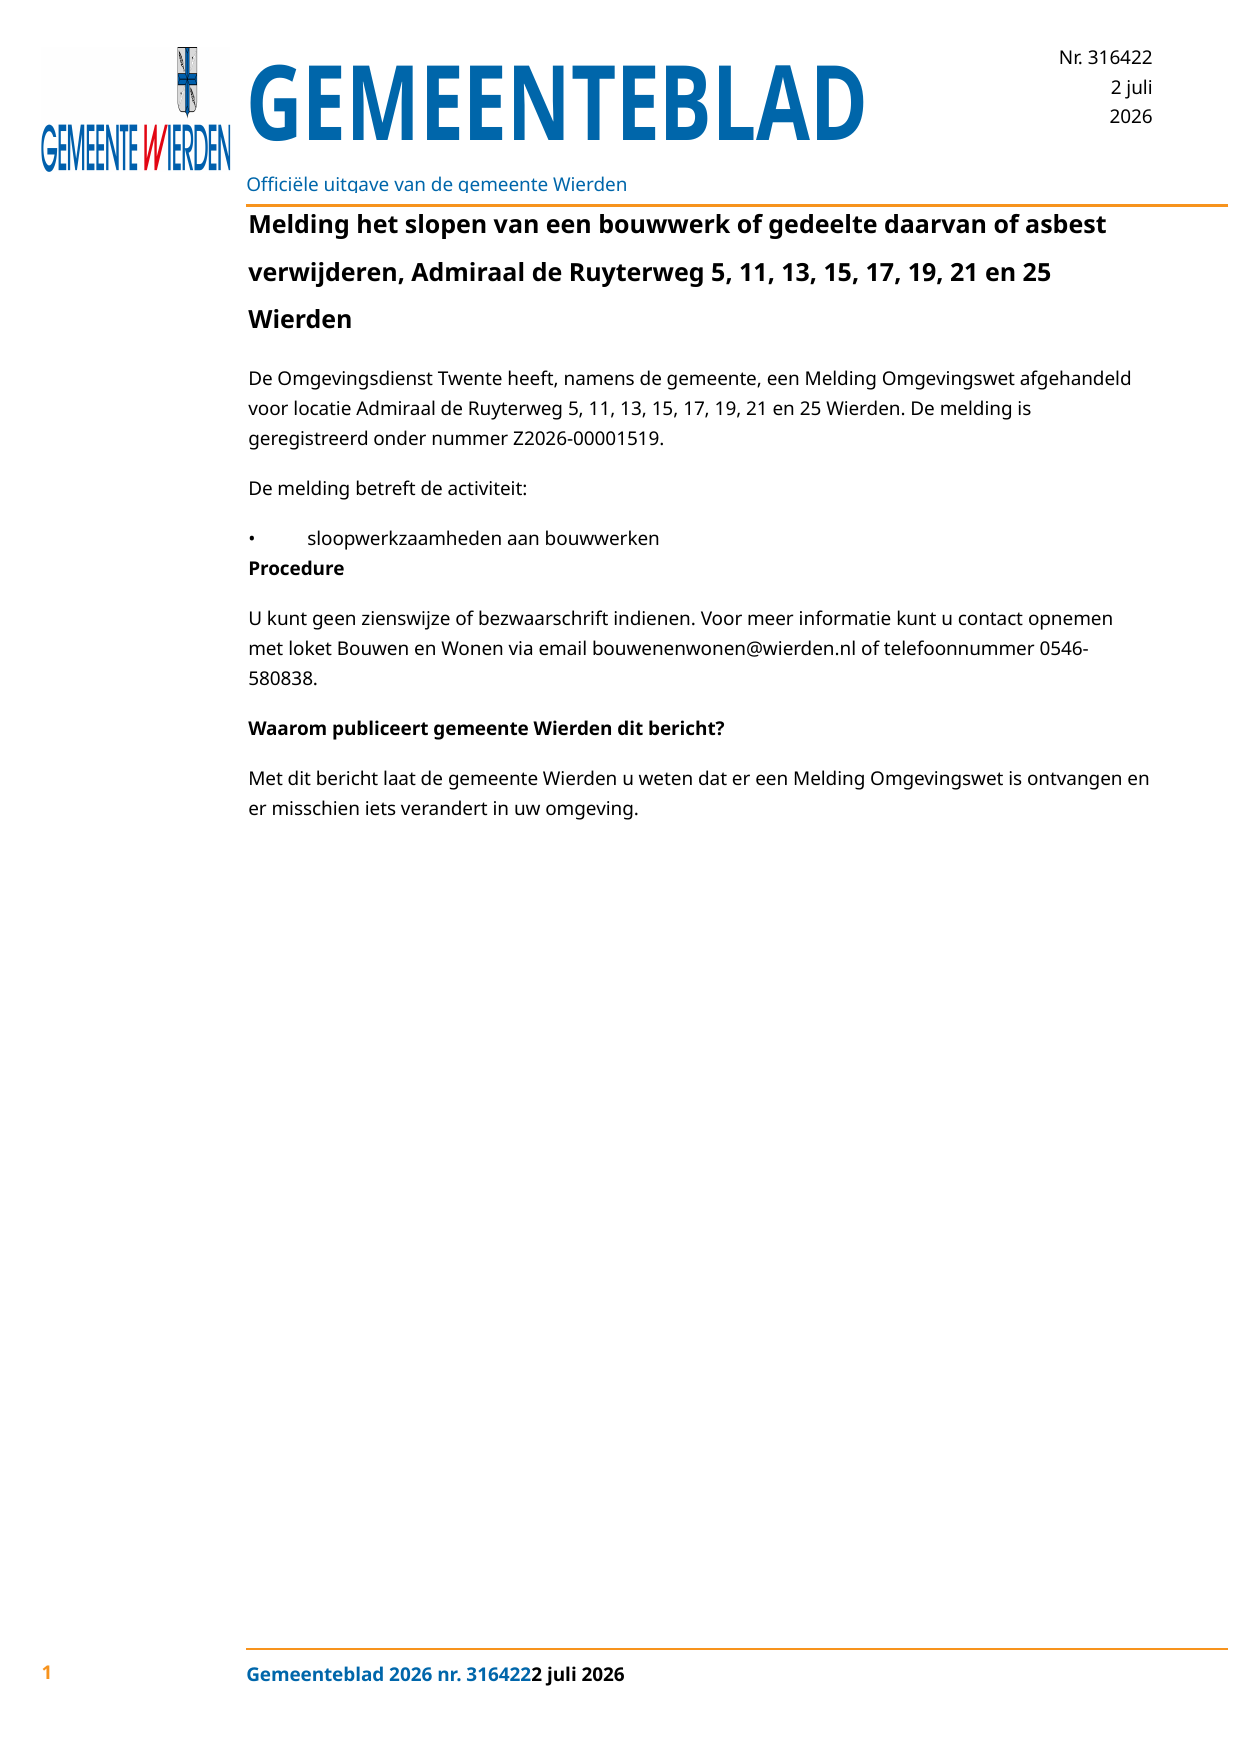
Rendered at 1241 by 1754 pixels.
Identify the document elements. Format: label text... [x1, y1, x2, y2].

text Procedure [248, 555, 1152, 581]
text Waarom publiceert gemeente Wierden dit bericht? [248, 715, 1152, 741]
text Melding het slopen van een bouwwerk of gedeelte daarvan of asbest verwijderen, Admiraal de Ruyterweg 5, 11, 13, 15, 17, 19, 21 en 25 Wierden [248, 207, 1152, 336]
text De Omgevingsdienst Twente heeft, namens de gemeente, een Melding Omgevingswet afgehandeld voor locatie Admiraal de Ruyterweg 5, 11, 13, 15, 17, 19, 21 en 25 Wierden. De melding is geregistreerd onder nummer Z2026-00001519. [248, 366, 1152, 450]
text De melding betreft de activiteit: [248, 475, 1152, 501]
text U kunt geen zienswijze of bezwaarschrift indienen. Voor meer informatie kunt u contact opnemen met loket Bouwen en Wonen via email bouwenenwonen@wierden.nl of telefoonnummer 0546-580838. [248, 606, 1152, 690]
picture [41, 47, 231, 172]
text Met dit bericht laat de gemeente Wierden u weten dat er een Melding Omgevingswet is ontvangen en er misschien iets verandert in uw omgeving. [248, 766, 1152, 821]
list sloopwerkzaamheden aan bouwwerken [248, 526, 1152, 551]
